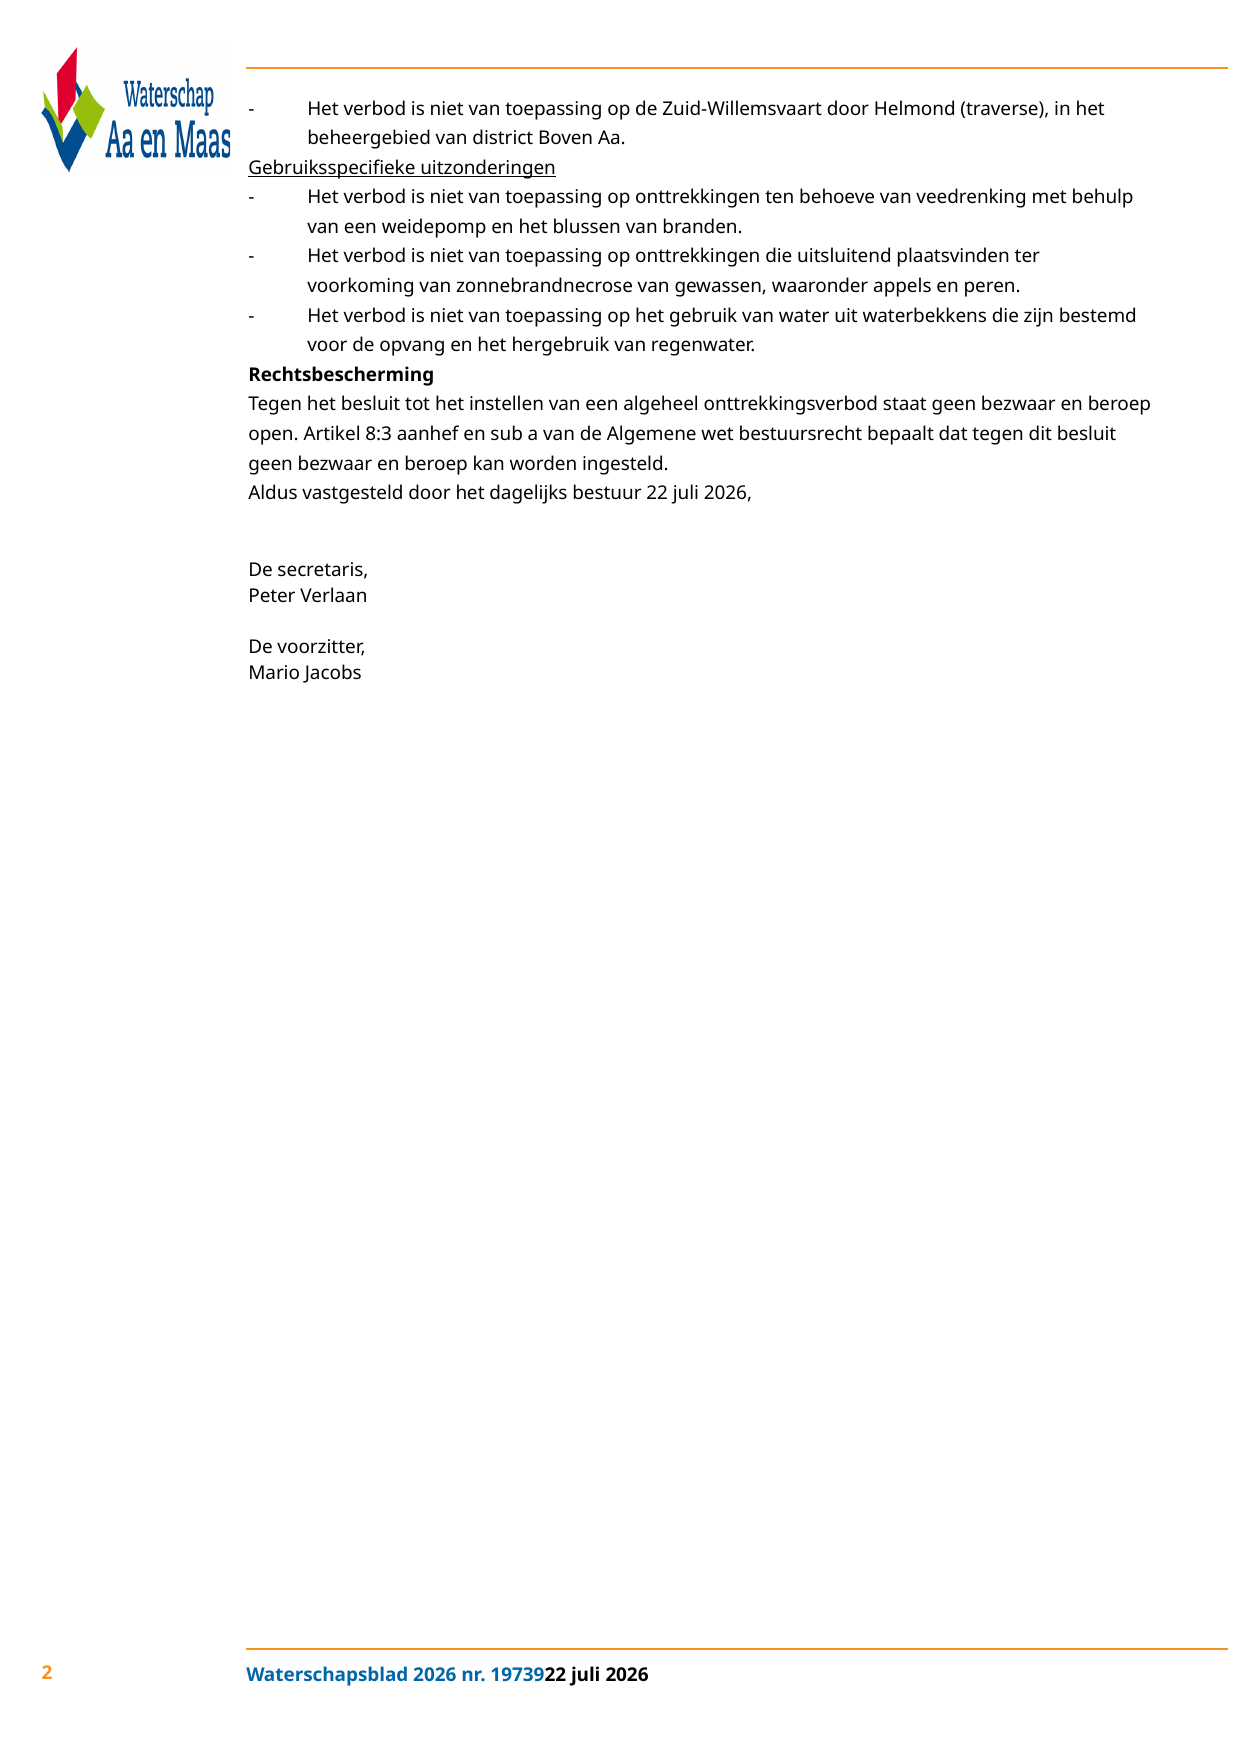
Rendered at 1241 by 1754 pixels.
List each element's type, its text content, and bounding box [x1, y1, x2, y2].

list Het verbod is niet van toepassing op onttrekkingen ten behoeve van veedrenking met behulp van een weidepomp en het blussen van branden. [248, 183, 1152, 239]
text Gebruiksspecifieke uitzonderingen [248, 154, 1152, 180]
list Het verbod is niet van toepassing op het gebruik van water uit waterbekkens die zijn bestemd voor de opvang en het hergebruik van regenwater. [248, 302, 1152, 357]
text Tegen het besluit tot het instellen van een algeheel onttrekkingsverbod staat geen bezwaar en beroep open. Artikel 8:3 aanhef en sub a van de Algemene wet bestuursrecht bepaalt dat tegen dit besluit geen bezwaar en beroep kan worden ingesteld. [248, 391, 1152, 476]
text Peter Verlaan [248, 582, 1152, 608]
text De secretaris, [248, 557, 1152, 582]
text Aldus vastgesteld door het dagelijks bestuur 22 juli 2026, [248, 479, 1152, 505]
text Mario Jacobs [248, 659, 1152, 685]
picture [41, 47, 231, 172]
text De voorzitter, [248, 634, 1152, 659]
list Het verbod is niet van toepassing op de Zuid-Willemsvaart door Helmond (traverse), in het beheergebied van district Boven Aa. [248, 95, 1152, 150]
text Rechtsbescherming [248, 361, 1152, 387]
list Het verbod is niet van toepassing op onttrekkingen die uitsluitend plaatsvinden ter voorkoming van zonnebrandnecrose van gewassen, waaronder appels en peren. [248, 243, 1152, 298]
